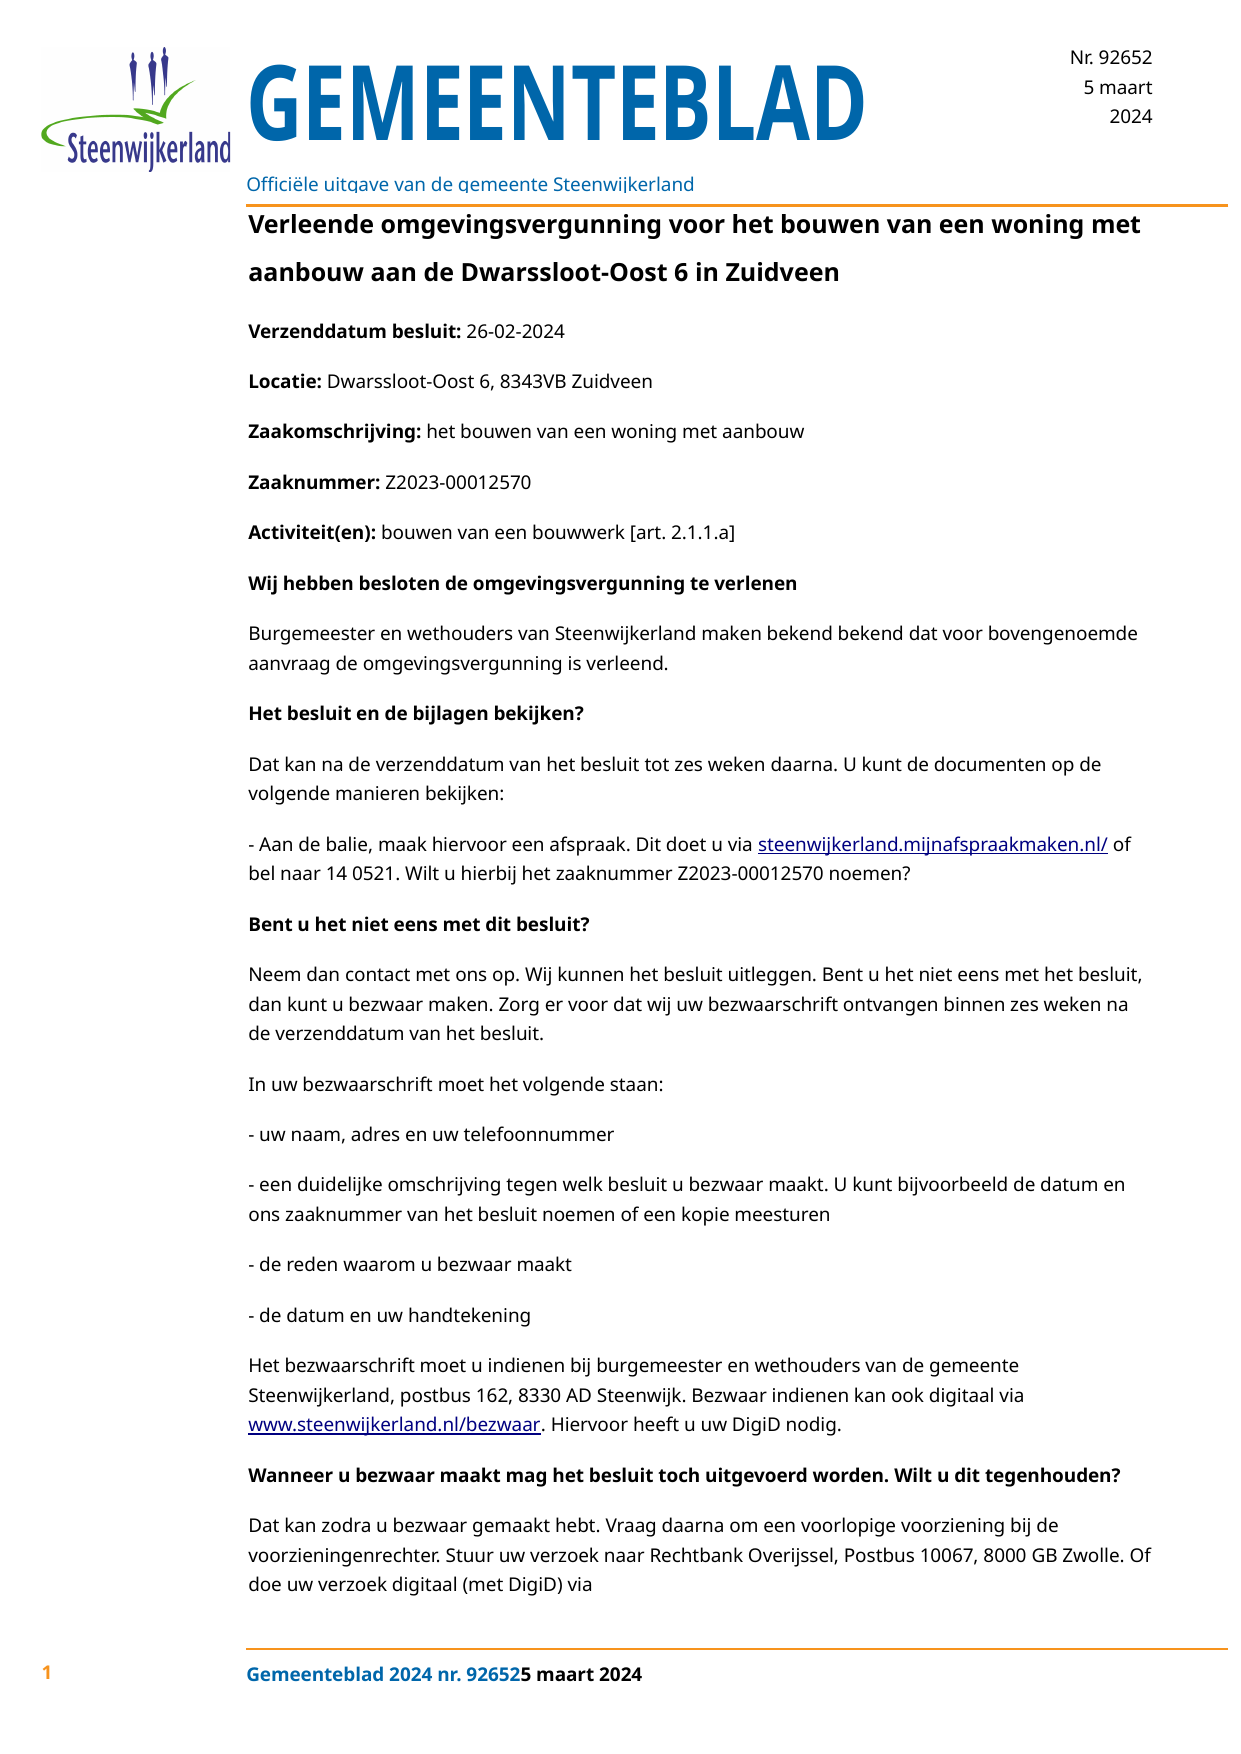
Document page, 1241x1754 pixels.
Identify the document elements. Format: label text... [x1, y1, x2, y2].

text - de reden waarom u bezwaar maakt [248, 1252, 1152, 1277]
text Dat kan zodra u bezwaar gemaakt hebt. Vraag daarna om een voorlopige voorziening bij de voorzieningenrechter. Stuur uw verzoek naar Rechtbank Overijssel, Postbus 10067, 8000 GB Zwolle. Of doe uw verzoek digitaal (met DigiD) via [248, 1512, 1152, 1597]
text Bent u het niet eens met dit besluit? [248, 911, 1152, 937]
text Het bezwaarschrift moet u indienen bij burgemeester en wethouders van de gemeente Steenwijkerland, postbus 162, 8330 AD Steenwijk. Bezwaar indienen kan ook digitaal via www.steenwijkerland.nl/bezwaar. Hiervoor heeft u uw DigiD nodig. [248, 1352, 1152, 1437]
text - een duidelijke omschrijving tegen welk besluit u bezwaar maakt. U kunt bijvoorbeeld de datum en ons zaaknummer van het besluit noemen of een kopie meesturen [248, 1172, 1152, 1227]
text In uw bezwaarschrift moet het volgende staan: [248, 1071, 1152, 1097]
text Verzenddatum besluit: 26-02-2024 [248, 318, 1152, 344]
text Zaakomschrijving: het bouwen van een woning met aanbouw [248, 419, 1152, 444]
text - uw naam, adres en uw telefoonnummer [248, 1121, 1152, 1147]
text Burgemeester en wethouders van Steenwijkerland maken bekend bekend dat voor bovengenoemde aanvraag de omgevingsvergunning is verleend. [248, 620, 1152, 676]
text Dat kan na de verzenddatum van het besluit tot zes weken daarna. U kunt de documenten op de volgende manieren bekijken: [248, 751, 1152, 806]
text - Aan de balie, maak hiervoor een afspraak. Dit doet u via steenwijkerland.mijnafspraakmaken.nl/ of bel naar 14 0521. Wilt u hierbij het zaaknummer Z2023-00012570 noemen? [248, 831, 1152, 886]
text Zaaknummer: Z2023-00012570 [248, 469, 1152, 495]
text Het besluit en de bijlagen bekijken? [248, 700, 1152, 726]
picture [41, 47, 231, 172]
text Neem dan contact met ons op. Wij kunnen het besluit uitleggen. Bent u het niet eens met het besluit, dan kunt u bezwaar maken. Zorg er voor dat wij uw bezwaarschrift ontvangen binnen zes weken na de verzenddatum van het besluit. [248, 961, 1152, 1046]
text Locatie: Dwarssloot-Oost 6, 8343VB Zuidveen [248, 368, 1152, 394]
text Activiteit(en): bouwen van een bouwwerk [art. 2.1.1.a] [248, 519, 1152, 545]
text Verleende omgevingsvergunning voor het bouwen van een woning met aanbouw aan de Dwarssloot-Oost 6 in Zuidveen [248, 207, 1152, 288]
text - de datum en uw handtekening [248, 1302, 1152, 1328]
text Wij hebben besloten de omgevingsvergunning te verlenen [248, 570, 1152, 596]
text Wanneer u bezwaar maakt mag het besluit toch uitgevoerd worden. Wilt u dit tegenhouden? [248, 1462, 1152, 1488]
